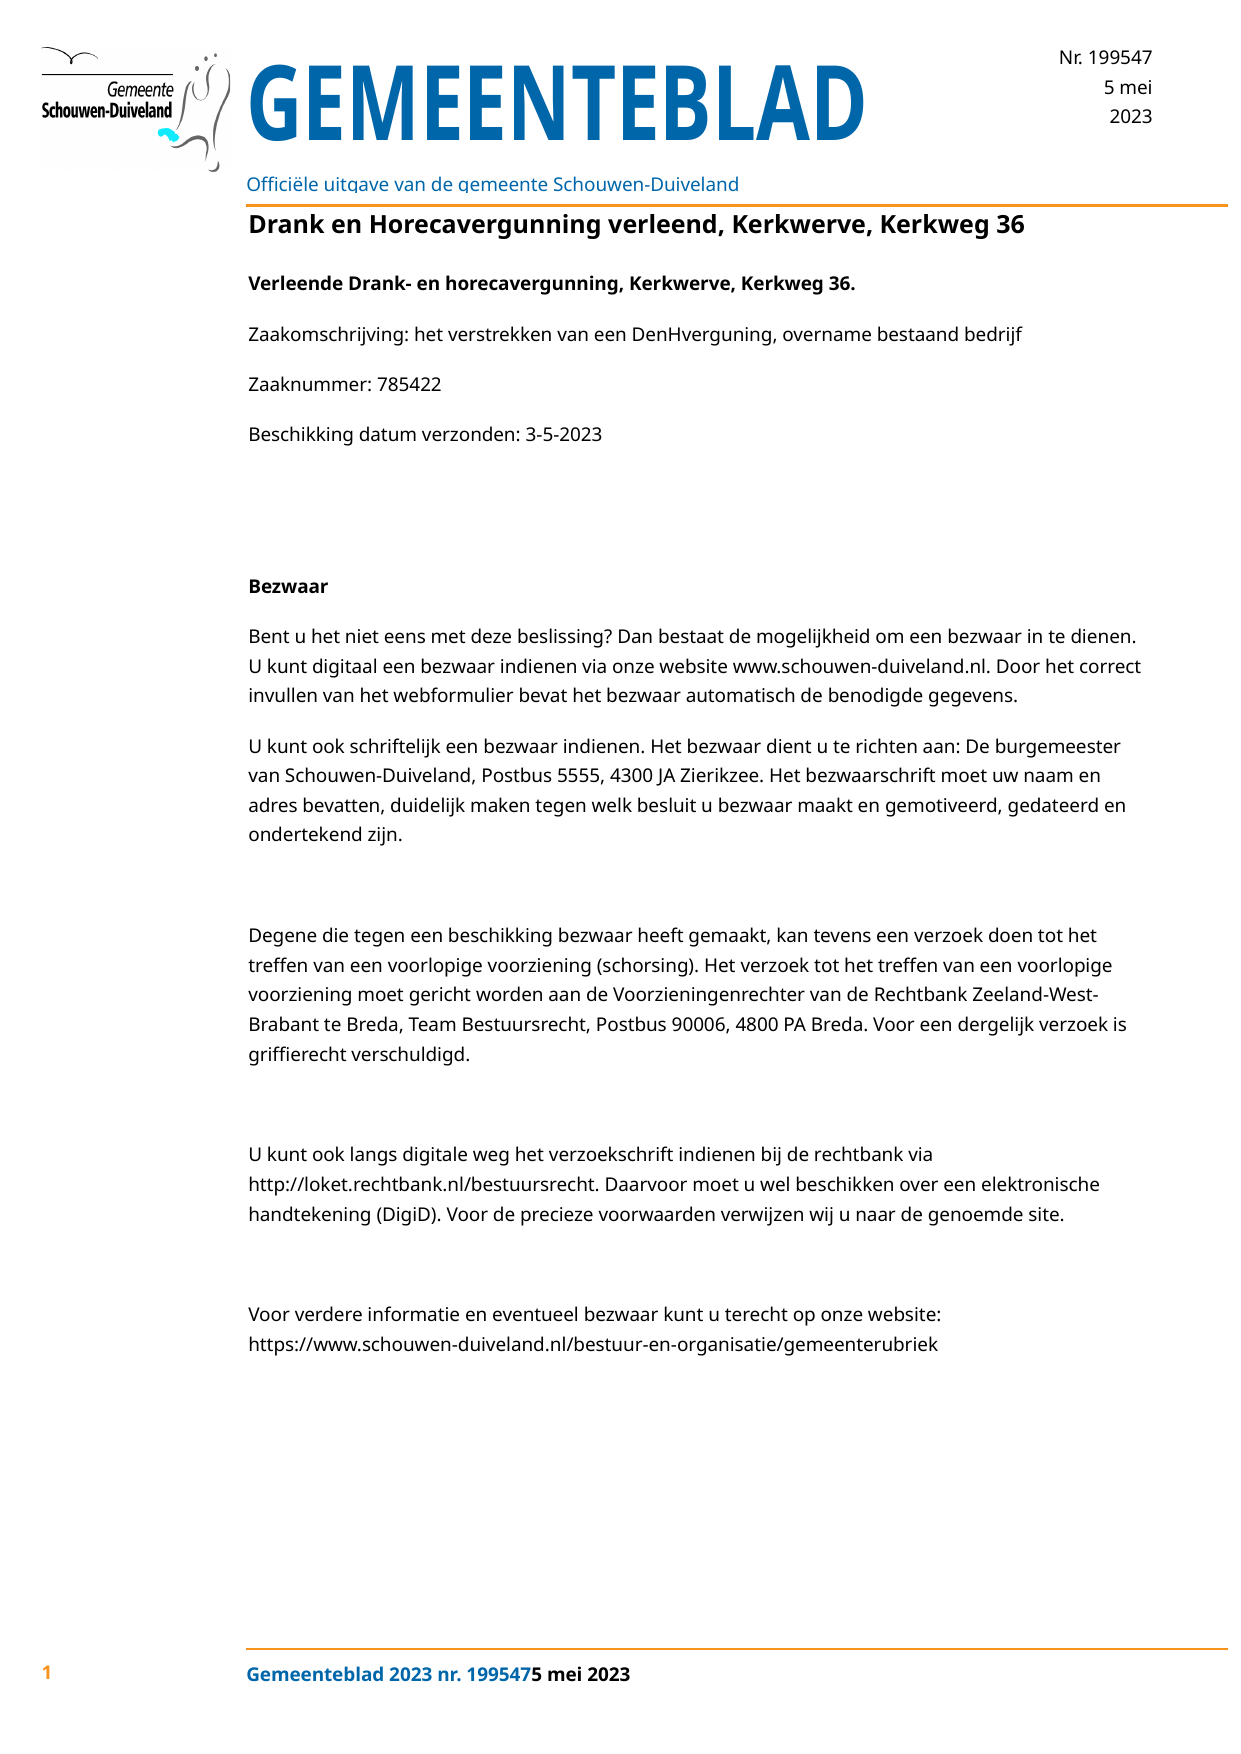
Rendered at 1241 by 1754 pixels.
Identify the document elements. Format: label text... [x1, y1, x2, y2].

picture [41, 47, 231, 172]
text U kunt ook schriftelijk een bezwaar indienen. Het bezwaar dient u te richten aan: De burgemeester van Schouwen-Duiveland, Postbus 5555, 4300 JA Zierikzee. Het bezwaarschrift moet uw naam en adres bevatten, duidelijk maken tegen welk besluit u bezwaar maakt en gemotiveerd, gedateerd en ondertekend zijn. [248, 733, 1152, 847]
text Drank en Horecavergunning verleend, Kerkwerve, Kerkweg 36 [248, 207, 1152, 241]
text Zaakomschrijving: het verstrekken van een DenHverguning, overname bestaand bedrijf [248, 321, 1152, 346]
text Zaaknummer: 785422 [248, 371, 1152, 397]
text U kunt ook langs digitale weg het verzoekschrift indienen bij de rechtbank via http://loket.rechtbank.nl/bestuursrecht. Daarvoor moet u wel beschikken over een elektronische handtekening (DigiD). Voor de precieze voorwaarden verwijzen wij u naar de genoemde site. [248, 1142, 1152, 1226]
text Bezwaar [248, 573, 1152, 598]
text Beschikking datum verzonden: 3-5-2023 [248, 422, 1152, 447]
text Degene die tegen een beschikking bezwaar heeft gemaakt, kan tevens een verzoek doen tot het treffen van een voorlopige voorziening (schorsing). Het verzoek tot het treffen van een voorlopige voorziening moet gericht worden aan de Voorzieningenrechter van de Rechtbank Zeeland-West-Brabant te Breda, Team Bestuursrecht, Postbus 90006, 4800 PA Breda. Voor een dergelijk verzoek is griffierecht verschuldigd. [248, 922, 1152, 1066]
text Bent u het niet eens met deze beslissing? Dan bestaat de mogelijkheid om een bezwaar in te dienen. U kunt digitaal een bezwaar indienen via onze website www.schouwen-duiveland.nl. Door het correct invullen van het webformulier bevat het bezwaar automatisch de benodigde gegevens. [248, 623, 1152, 708]
text Verleende Drank- en horecavergunning, Kerkwerve, Kerkweg 36. [248, 270, 1152, 296]
text Voor verdere informatie en eventueel bezwaar kunt u terecht op onze website: https://www.schouwen-duiveland.nl/bestuur-en-organisatie/gemeenterubriek [248, 1302, 1152, 1357]
